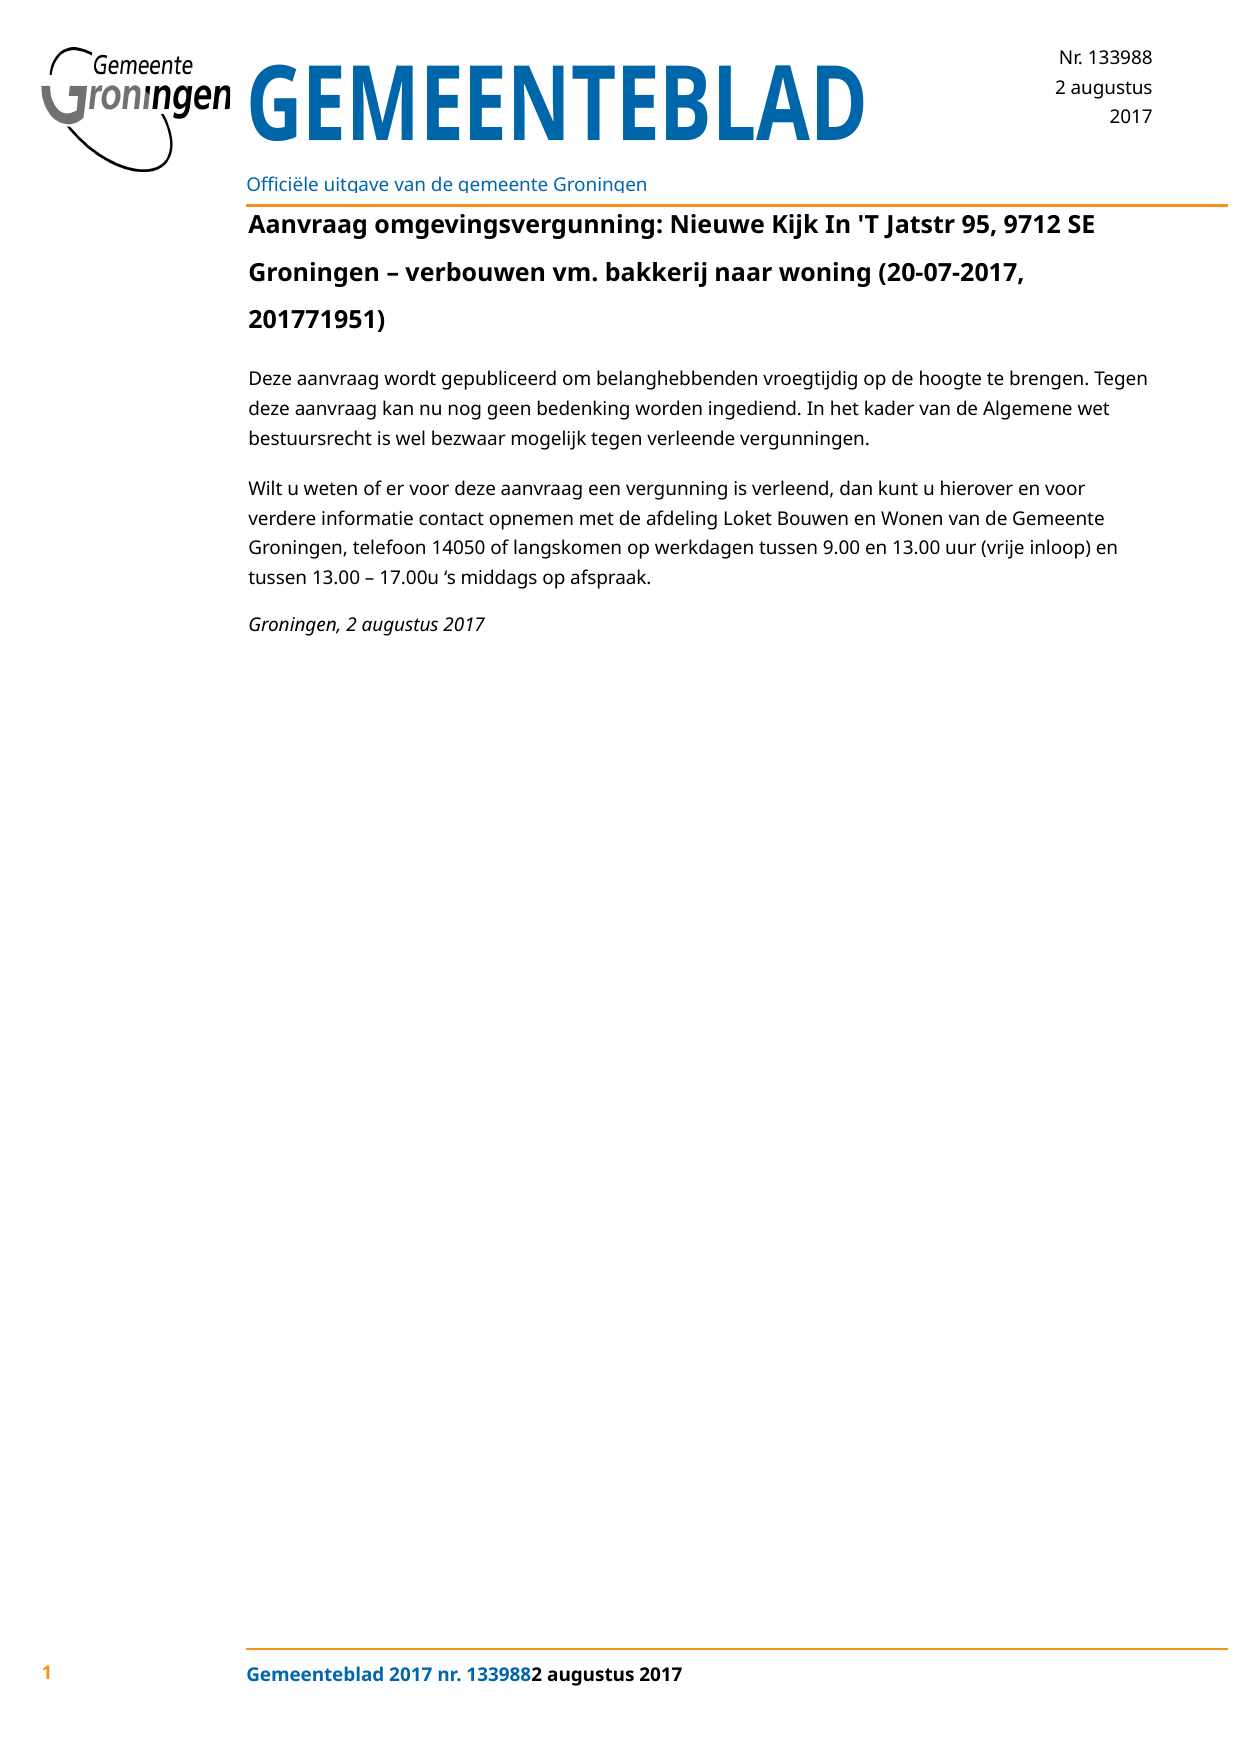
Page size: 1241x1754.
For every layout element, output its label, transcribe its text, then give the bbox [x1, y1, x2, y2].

text Deze aanvraag wordt gepubliceerd om belanghebbenden vroegtijdig op de hoogte te brengen. Tegen deze aanvraag kan nu nog geen bedenking worden ingediend. In het kader van de Algemene wet bestuursrecht is wel bezwaar mogelijk tegen verleende vergunningen. [248, 366, 1152, 450]
picture [41, 47, 231, 172]
text Aanvraag omgevingsvergunning: Nieuwe Kijk In 'T Jatstr 95, 9712 SE Groningen – verbouwen vm. bakkerij naar woning (20-07-2017, 201771951) [248, 207, 1152, 336]
text Wilt u weten of er voor deze aanvraag een vergunning is verleend, dan kunt u hierover en voor verdere informatie contact opnemen met de afdeling Loket Bouwen en Wonen van de Gemeente Groningen, telefoon 14050 of langskomen op werkdagen tussen 9.00 en 13.00 uur (vrije inloop) en tussen 13.00 – 17.00u ‘s middags op afspraak. [248, 475, 1152, 589]
text Groningen, 2 augustus 2017 [248, 612, 1152, 637]
